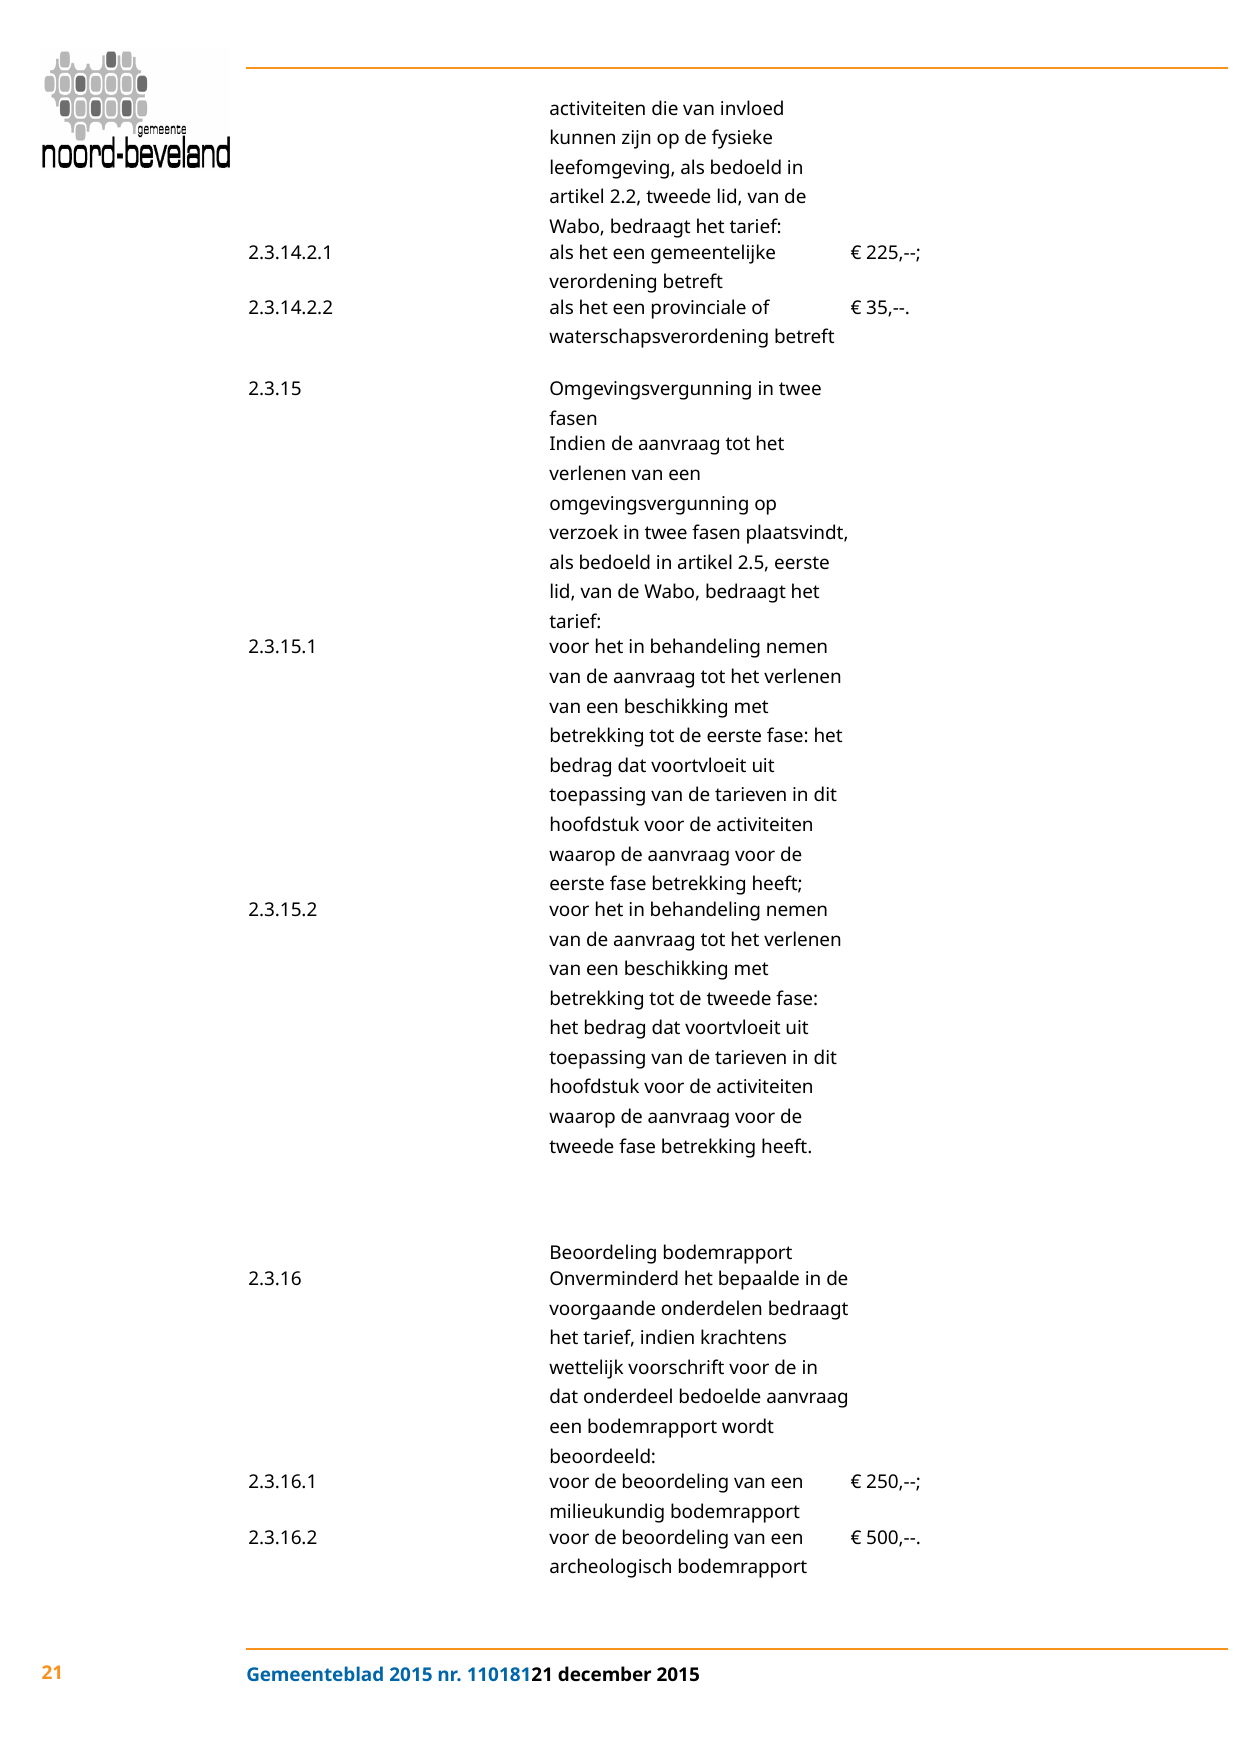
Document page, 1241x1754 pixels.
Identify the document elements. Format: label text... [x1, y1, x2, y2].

table_cell [850, 634, 1152, 896]
table_header [248, 1240, 549, 1265]
table_cell activiteiten die van invloed kunnen zijn op de fysieke leefomgeving, als bedoeld in artikel 2.2, tweede lid, van de Wabo, bedraagt het tarief: [549, 95, 850, 239]
table_cell 2.3.16.1 [248, 1469, 549, 1524]
table_cell [248, 95, 549, 239]
table_cell 2.3.16 [248, 1265, 549, 1468]
table_cell [248, 350, 549, 375]
table_header [850, 1240, 1152, 1265]
table_cell [549, 350, 850, 375]
table_cell € 250,--; [850, 1469, 1152, 1524]
table_cell voor de beoordeling van een archeologisch bodemrapport [549, 1524, 850, 1579]
table_cell als het een provinciale of waterschapsverordening betreft [549, 294, 850, 349]
table_cell € 35,--. [850, 294, 1152, 349]
table_cell Onverminderd het bepaalde in de voorgaande onderdelen bedraagt het tarief, indien krachtens wettelijk voorschrift voor de in dat onderdeel bedoelde aanvraag een bodemrapport wordt beoordeeld: [549, 1265, 850, 1468]
table_cell € 500,--. [850, 1524, 1152, 1579]
table_cell als het een gemeentelijke verordening betreft [549, 239, 850, 294]
table_cell [850, 350, 1152, 375]
table_cell voor de beoordeling van een milieukundig bodemrapport [549, 1469, 850, 1524]
table_cell [850, 431, 1152, 634]
table_cell € 225,--; [850, 239, 1152, 294]
table_cell 2.3.14.2.1 [248, 239, 549, 294]
table_header Beoordeling bodemrapport [549, 1240, 850, 1265]
table_cell 2.3.15.1 [248, 634, 549, 896]
table_cell 2.3.16.2 [248, 1524, 549, 1579]
table_cell voor het in behandeling nemen van de aanvraag tot het verlenen van een beschikking met betrekking tot de eerste fase: het bedrag dat voortvloeit uit toepassing van de tarieven in dit hoofdstuk voor de activiteiten waarop de aanvraag voor de eerste fase betrekking heeft; [549, 634, 850, 896]
table_cell 2.3.15 [248, 375, 549, 431]
table_cell 2.3.15.2 [248, 896, 549, 1158]
table_cell [850, 375, 1152, 431]
table_cell voor het in behandeling nemen van de aanvraag tot het verlenen van een beschikking met betrekking tot de tweede fase: het bedrag dat voortvloeit uit toepassing van de tarieven in dit hoofdstuk voor de activiteiten waarop de aanvraag voor de tweede fase betrekking heeft. [549, 896, 850, 1158]
table_cell 2.3.14.2.2 [248, 294, 549, 349]
table_cell Indien de aanvraag tot het verlenen van een omgevingsvergunning op verzoek in twee fasen plaatsvindt, als bedoeld in artikel 2.5, eerste lid, van de Wabo, bedraagt het tarief: [549, 431, 850, 634]
picture [41, 47, 231, 172]
table_cell [850, 1265, 1152, 1468]
table_cell [248, 431, 549, 634]
table_cell Omgevingsvergunning in twee fasen [549, 375, 850, 431]
table_cell [850, 896, 1152, 1158]
table_cell [850, 95, 1152, 239]
